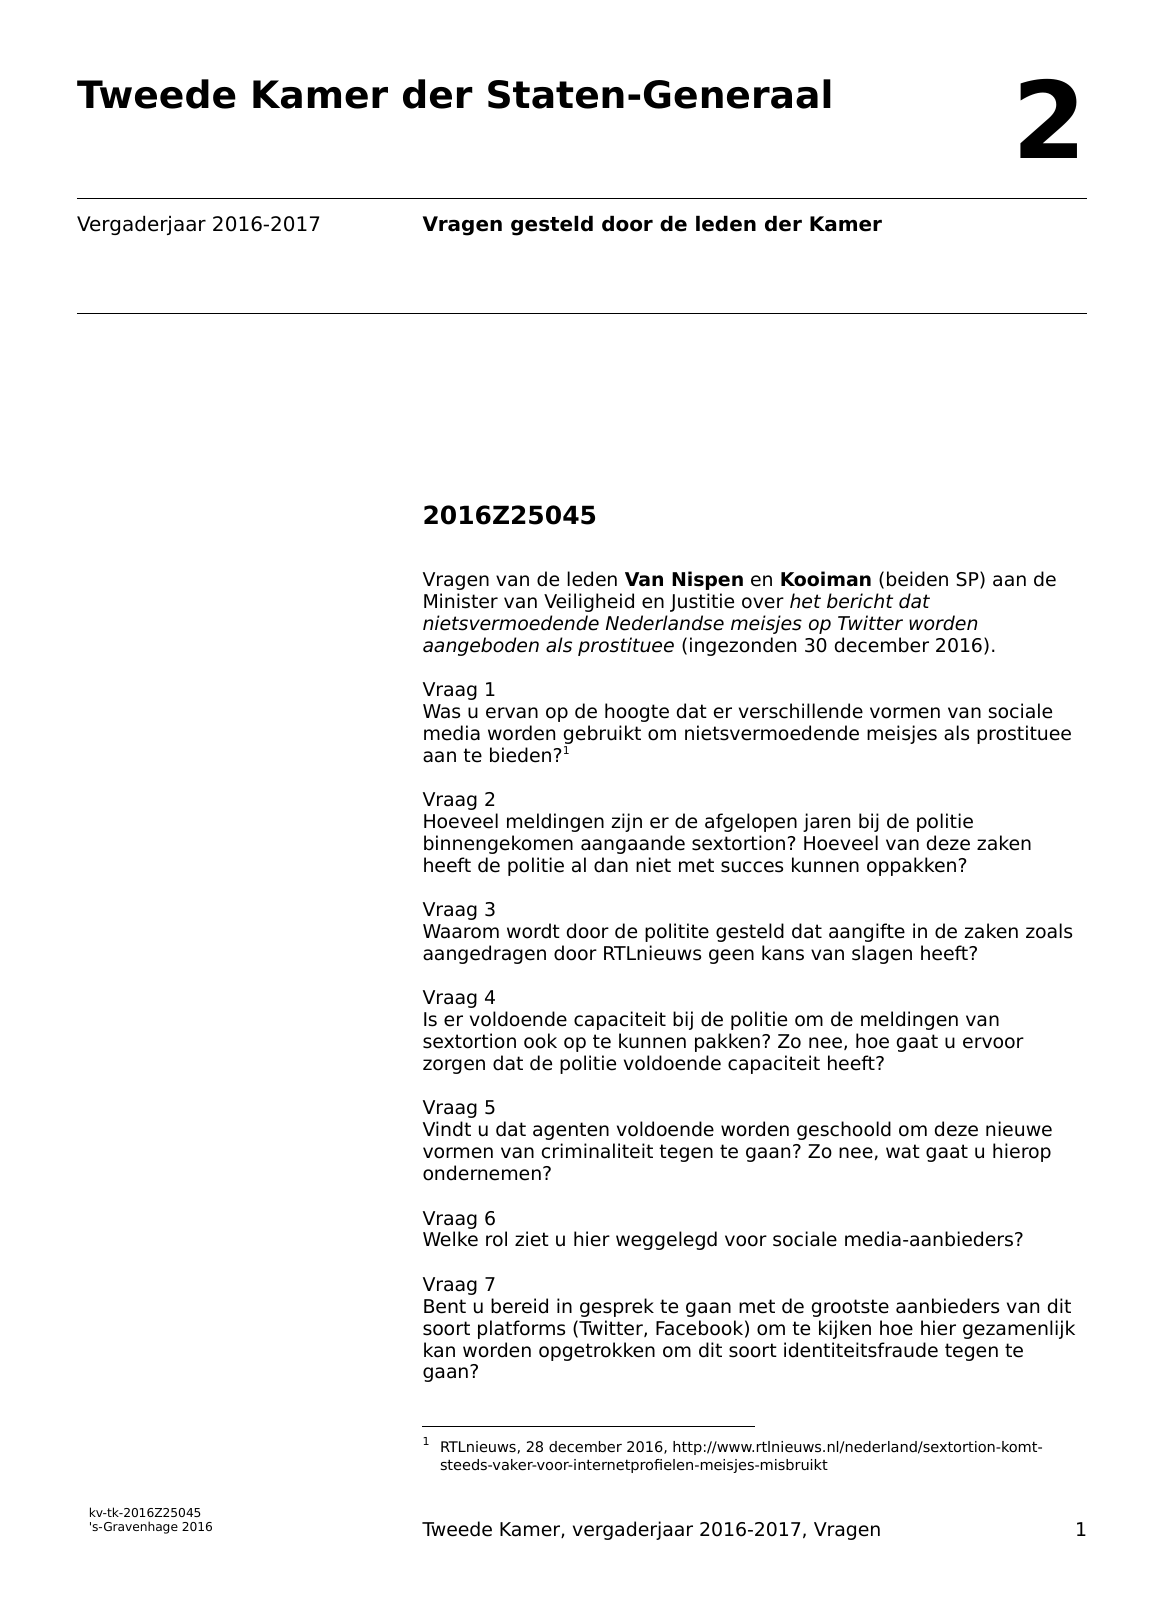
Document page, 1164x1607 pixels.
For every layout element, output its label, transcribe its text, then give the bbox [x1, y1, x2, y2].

text Waarom wordt door de politite gesteld dat aangifte in de zaken zoals aangedragen door RTLnieuws geen kans van slagen heeft? [422, 921, 1087, 965]
text Vraag 3 [422, 899, 1087, 921]
text kv-tk-2016Z25045 [88, 1506, 323, 1520]
text 2016Z25045 [422, 501, 1087, 531]
text Is er voldoende capaciteit bij de politie om de meldingen van sextortion ook op te kunnen pakken? Zo nee, hoe gaat u ervoor zorgen dat de politie voldoende capaciteit heeft? [422, 1009, 1087, 1075]
text Welke rol ziet u hier weggelegd voor sociale media-aanbieders? [422, 1229, 1087, 1251]
table_cell Vragen gesteld door de leden der Kamer [422, 199, 1087, 313]
text Vraag 1 [422, 679, 1087, 701]
text Was u ervan op de hoogte dat er verschillende vormen van sociale media worden gebruikt om nietsvermoedende meisjes als prostituee aan te bieden? [422, 701, 1087, 767]
table_header Tweede Kamer der Staten-Generaal [77, 59, 886, 198]
text Bent u bereid in gesprek te gaan met de grootste aanbieders van dit soort platforms (Twitter, Facebook) om te kijken hoe hier gezamenlijk kan worden opgetrokken om dit soort identiteitsfraude tegen te gaan? [422, 1296, 1087, 1383]
text Vraag 6 [422, 1207, 1087, 1229]
text Vraag 5 [422, 1097, 1087, 1119]
text Vindt u dat agenten voldoende worden geschoold om deze nieuwe vormen van criminaliteit tegen te gaan? Zo nee, wat gaat u hierop ondernemen? [422, 1119, 1087, 1185]
text Vraag 4 [422, 987, 1087, 1009]
text 's-Gravenhage 2016 [88, 1520, 323, 1534]
text Hoeveel meldingen zijn er de afgelopen jaren bij de politie binnengekomen aangaande sextortion? Hoeveel van deze zaken heeft de politie al dan niet met succes kunnen oppakken? [422, 811, 1087, 877]
text Vraag 2 [422, 789, 1087, 811]
text Vragen van de leden Van Nispen en Kooiman (beiden SP) aan de Minister van Veiligheid en Justitie over het bericht dat nietsvermoedende Nederlandse meisjes op Twitter worden aangeboden als prostituee (ingezonden 30 december 2016). [422, 569, 1087, 657]
table_cell Vergaderjaar 2016-2017 [77, 199, 422, 313]
text RTLnieuws, 28 december 2016, http://www.rtlnieuws.nl/nederland/sextortion-komt-steeds-vaker-voor-internetprofielen-meisjes-misbruikt [422, 1435, 1087, 1474]
text Vraag 7 [422, 1273, 1087, 1296]
table_header 2 [886, 59, 1087, 198]
